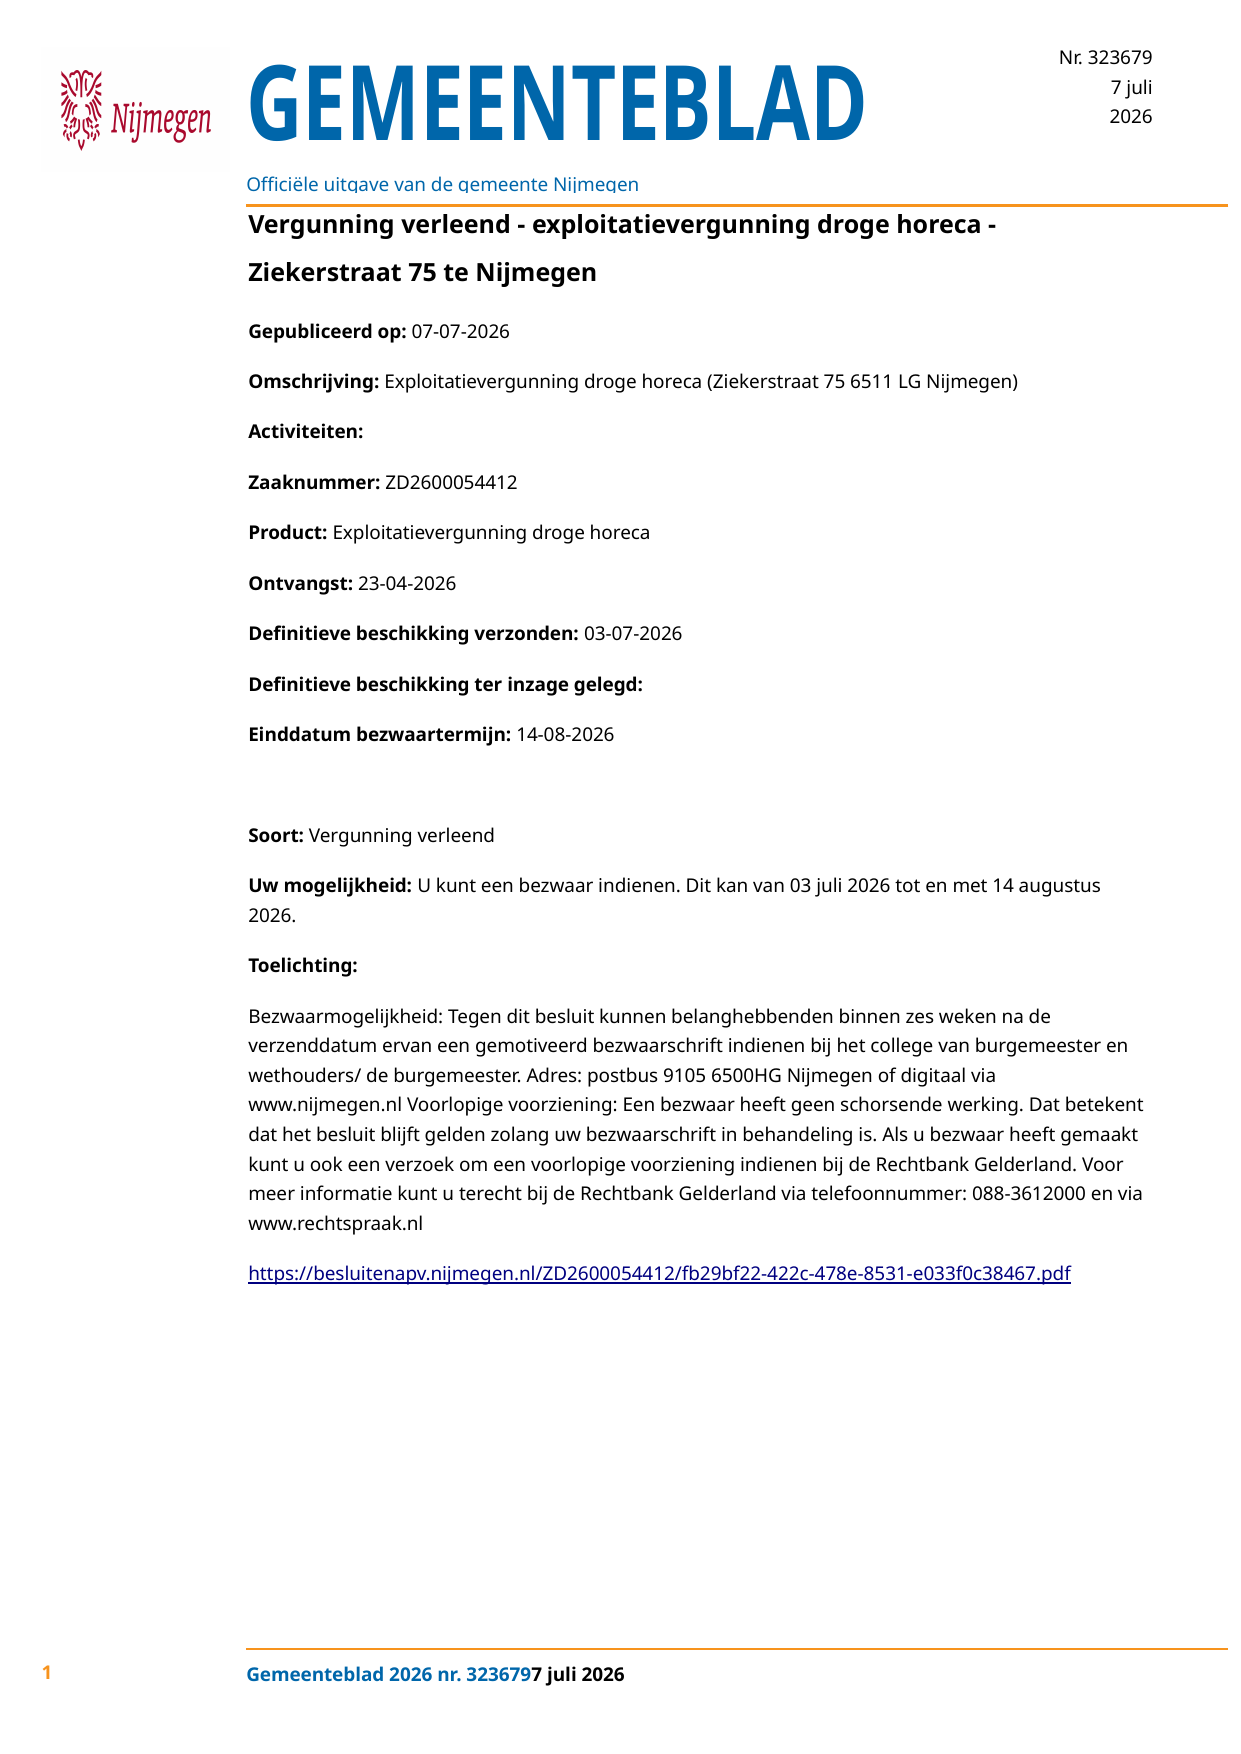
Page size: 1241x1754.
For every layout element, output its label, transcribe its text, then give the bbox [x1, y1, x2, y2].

text Activiteiten: [248, 419, 1152, 444]
text Gepubliceerd op: 07-07-2026 [248, 318, 1152, 344]
text Soort: Vergunning verleend [248, 822, 1152, 848]
picture [41, 47, 231, 172]
text Bezwaarmogelijkheid: Tegen dit besluit kunnen belanghebbenden binnen zes weken na de verzenddatum ervan een gemotiveerd bezwaarschrift indienen bij het college van burgemeester en wethouders/ de burgemeester. Adres: postbus 9105 6500HG Nijmegen of digitaal via www.nijmegen.nl Voorlopige voorziening: Een bezwaar heeft geen schorsende werking. Dat betekent dat het besluit blijft gelden zolang uw bezwaarschrift in behandeling is. Als u bezwaar heeft gemaakt kunt u ook een verzoek om een voorlopige voorziening indienen bij de Rechtbank Gelderland. Voor meer informatie kunt u terecht bij de Rechtbank Gelderland via telefoonnummer: 088-3612000 en via www.rechtspraak.nl [248, 1003, 1152, 1236]
text Product: Exploitatievergunning droge horeca [248, 519, 1152, 545]
text Definitieve beschikking verzonden: 03-07-2026 [248, 620, 1152, 646]
text Vergunning verleend - exploitatievergunning droge horeca - Ziekerstraat 75 te Nijmegen [248, 207, 1152, 288]
text Definitieve beschikking ter inzage gelegd: [248, 671, 1152, 697]
text https://besluitenapv.nijmegen.nl/ZD2600054412/fb29bf22-422c-478e-8531-e033f0c38467.pdf [248, 1260, 1152, 1286]
text Einddatum bezwaartermijn: 14-08-2026 [248, 721, 1152, 747]
text Omschrijving: Exploitatievergunning droge horeca (Ziekerstraat 75 6511 LG Nijmegen) [248, 368, 1152, 394]
text Ontvangst: 23-04-2026 [248, 570, 1152, 596]
text Toelichting: [248, 952, 1152, 978]
text Zaaknummer: ZD2600054412 [248, 469, 1152, 495]
text Uw mogelijkheid: U kunt een bezwaar indienen. Dit kan van 03 juli 2026 tot en met 14 augustus 2026. [248, 872, 1152, 928]
